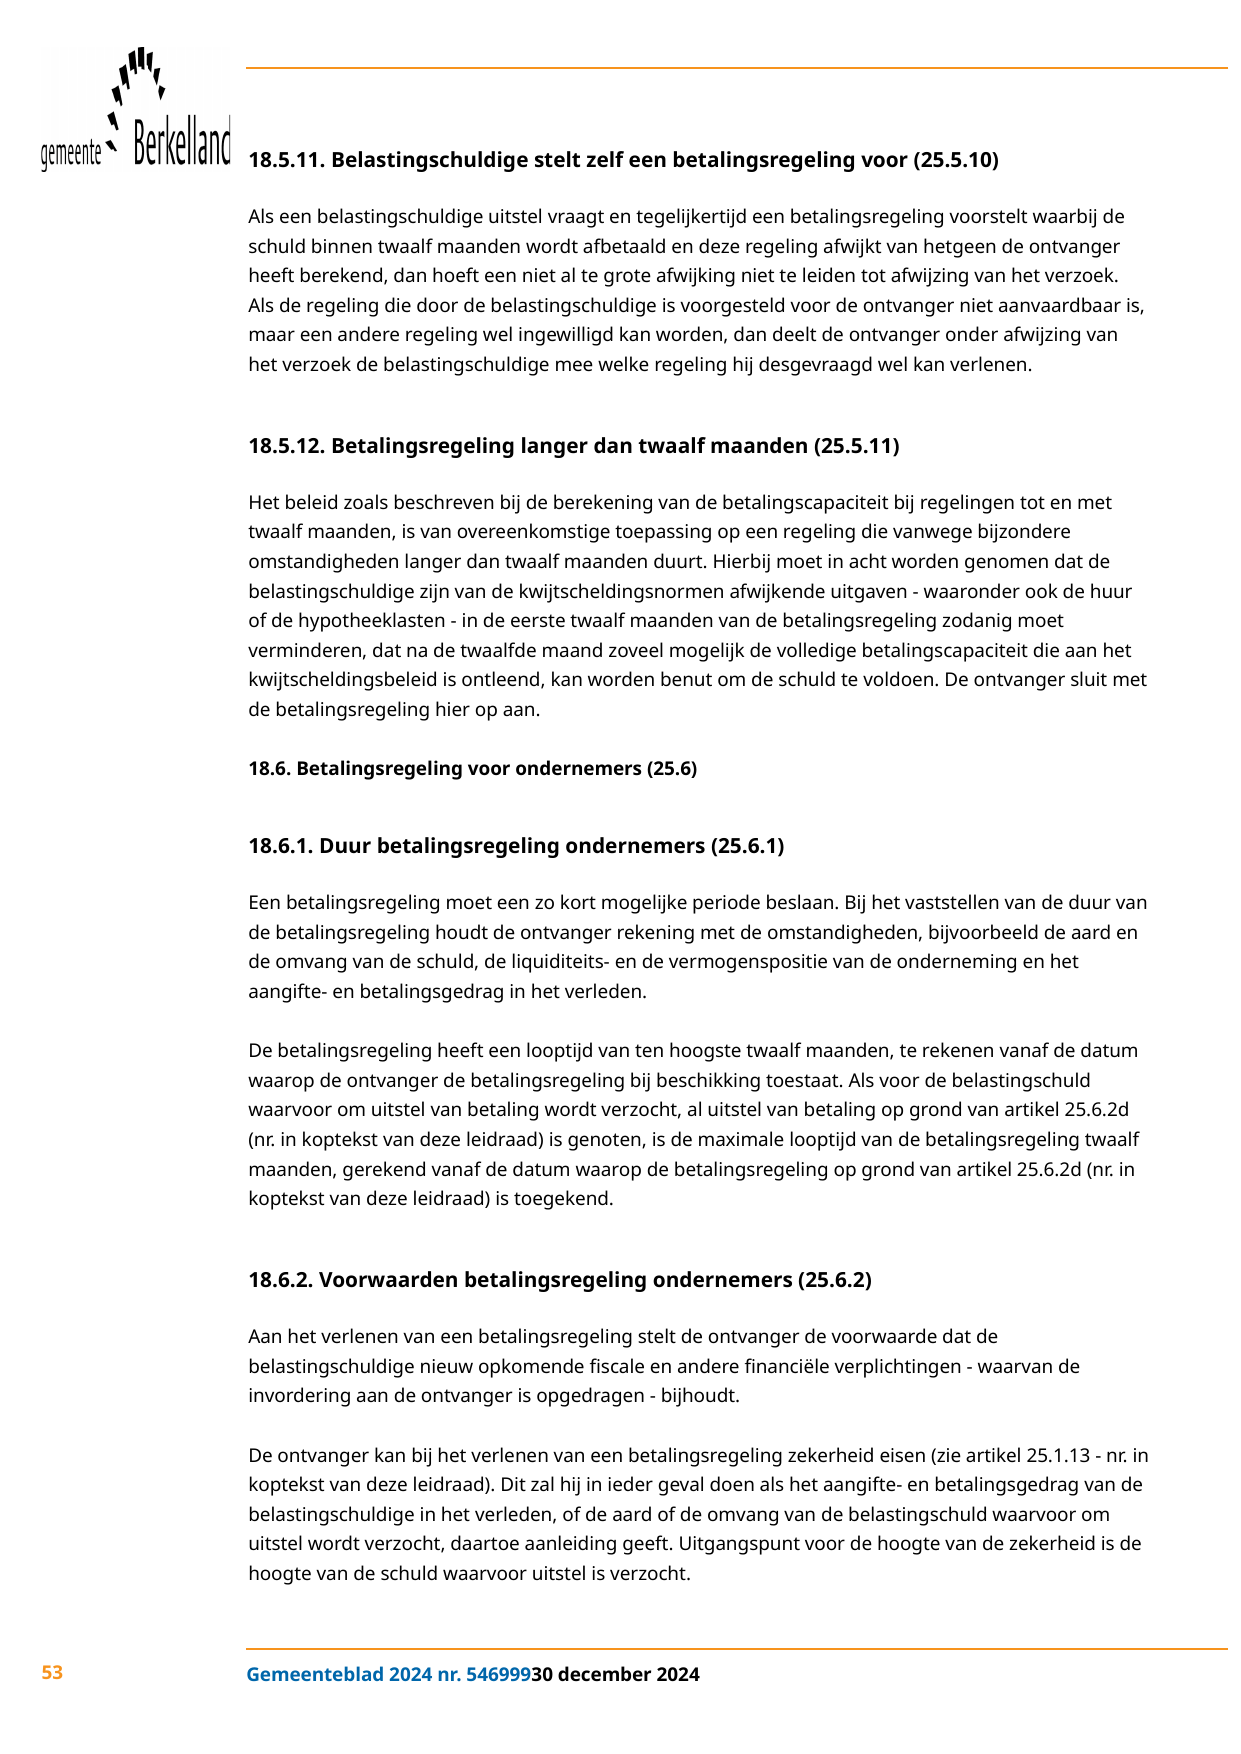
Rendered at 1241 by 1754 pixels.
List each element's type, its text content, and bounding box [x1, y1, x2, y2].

text 18.5.11. Belastingschuldige stelt zelf een betalingsregeling voor (25.5.10) [248, 145, 1152, 174]
text Als een belastingschuldige uitstel vraagt en tegelijkertijd een betalingsregeling voorstelt waarbij de schuld binnen twaalf maanden wordt afbetaald en deze regeling afwijkt van hetgeen de ontvanger heeft berekend, dan hoeft een niet al te grote afwijking niet te leiden tot afwijzing van het verzoek. [248, 203, 1152, 288]
text 18.6.2. Voorwaarden betalingsregeling ondernemers (25.6.2) [248, 1265, 1152, 1294]
text 18.6. Betalingsregeling voor ondernemers (25.6) [248, 755, 1152, 781]
text Aan het verlenen van een betalingsregeling stelt de ontvanger de voorwaarde dat de belastingschuldige nieuw opkomende fiscale en andere financiële verplichtingen - waarvan de invordering aan de ontvanger is opgedragen - bijhoudt. [248, 1323, 1152, 1408]
text 18.5.12. Betalingsregeling langer dan twaalf maanden (25.5.11) [248, 431, 1152, 459]
text De ontvanger kan bij het verlenen van een betalingsregeling zekerheid eisen (zie artikel 25.1.13 - nr. in koptekst van deze leidraad). Dit zal hij in ieder geval doen als het aangifte- en betalingsgedrag van de belastingschuldige in het verleden, of de aard of de omvang van de belastingschuld waarvoor om uitstel wordt verzocht, daartoe aanleiding geeft. Uitgangspunt voor de hoogte van de zekerheid is de hoogte van de schuld waarvoor uitstel is verzocht. [248, 1442, 1152, 1586]
text Een betalingsregeling moet een zo kort mogelijke periode beslaan. Bij het vaststellen van de duur van de betalingsregeling houdt de ontvanger rekening met de omstandigheden, bijvoorbeeld de aard en de omvang van de schuld, de liquiditeits- en de vermogenspositie van de onderneming en het aangifte- en betalingsgedrag in het verleden. [248, 889, 1152, 1004]
text Als de regeling die door de belastingschuldige is voorgesteld voor de ontvanger niet aanvaardbaar is, maar een andere regeling wel ingewilligd kan worden, dan deelt de ontvanger onder afwijzing van het verzoek de belastingschuldige mee welke regeling hij desgevraagd wel kan verlenen. [248, 292, 1152, 377]
text De betalingsregeling heeft een looptijd van ten hoogste twaalf maanden, te rekenen vanaf de datum waarop de ontvanger de betalingsregeling bij beschikking toestaat. Als voor de belastingschuld waarvoor om uitstel van betaling wordt verzocht, al uitstel van betaling op grond van artikel 25.6.2d (nr. in koptekst van deze leidraad) is genoten, is de maximale looptijd van de betalingsregeling twaalf maanden, gerekend vanaf de datum waarop de betalingsregeling op grond van artikel 25.6.2d (nr. in koptekst van deze leidraad) is toegekend. [248, 1037, 1152, 1211]
picture [41, 47, 231, 172]
text Het beleid zoals beschreven bij de berekening van de betalingscapaciteit bij regelingen tot en met twaalf maanden, is van overeenkomstige toepassing op een regeling die vanwege bijzondere omstandigheden langer dan twaalf maanden duurt. Hierbij moet in acht worden genomen dat de belastingschuldige zijn van de kwijtscheldingsnormen afwijkende uitgaven - waaronder ook de huur of de hypotheeklasten - in de eerste twaalf maanden van de betalingsregeling zodanig moet verminderen, dat na de twaalfde maand zoveel mogelijk de volledige betalingscapaciteit die aan het kwijtscheldingsbeleid is ontleend, kan worden benut om de schuld te voldoen. De ontvanger sluit met de betalingsregeling hier op aan. [248, 489, 1152, 722]
text 18.6.1. Duur betalingsregeling ondernemers (25.6.1) [248, 832, 1152, 860]
